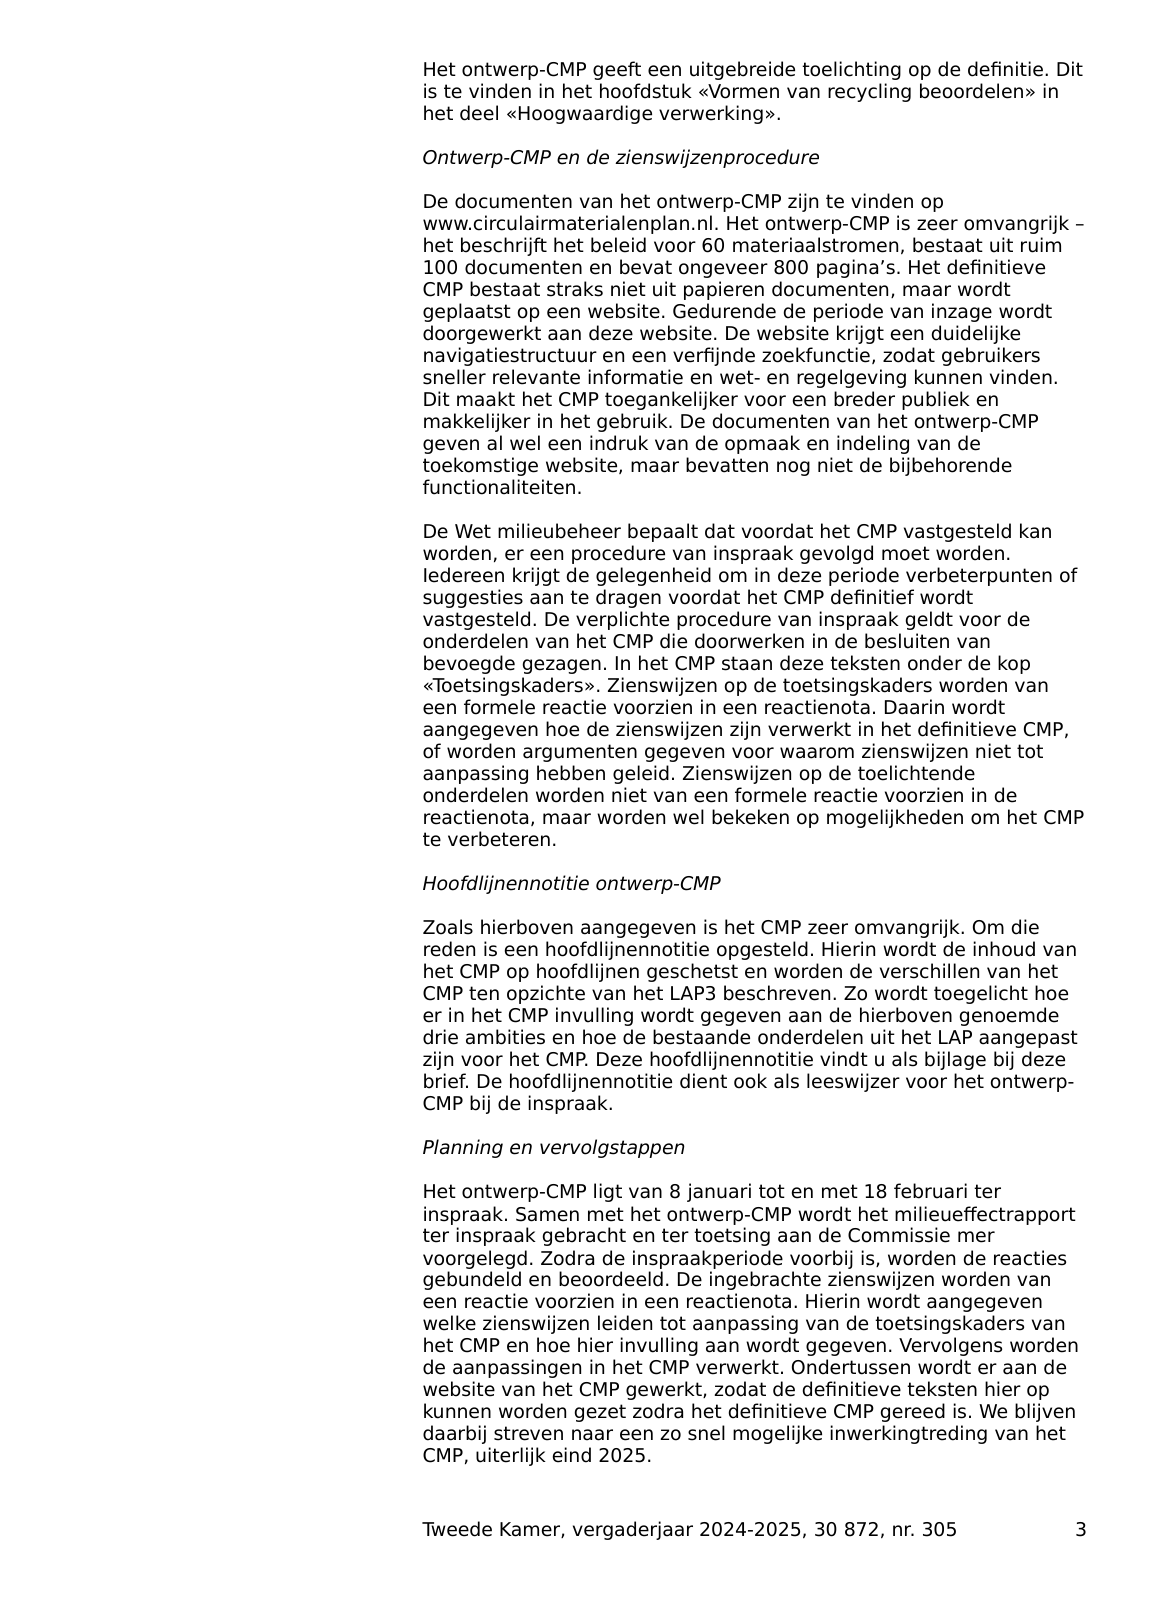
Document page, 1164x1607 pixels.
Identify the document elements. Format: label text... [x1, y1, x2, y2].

text De Wet milieubeheer bepaalt dat voordat het CMP vastgesteld kan worden, er een procedure van inspraak gevolgd moet worden. Iedereen krijgt de gelegenheid om in deze periode verbeterpunten of suggesties aan te dragen voordat het CMP definitief wordt vastgesteld. De verplichte procedure van inspraak geldt voor de onderdelen van het CMP die doorwerken in de besluiten van bevoegde gezagen. In het CMP staan deze teksten onder de kop «Toetsingskaders». Zienswijzen op de toetsingskaders worden van een formele reactie voorzien in een reactienota. Daarin wordt aangegeven hoe de zienswijzen zijn verwerkt in het definitieve CMP, of worden argumenten gegeven voor waarom zienswijzen niet tot aanpassing hebben geleid. Zienswijzen op de toelichtende onderdelen worden niet van een formele reactie voorzien in de reactienota, maar worden wel bekeken op mogelijkheden om het CMP te verbeteren. [422, 521, 1087, 851]
text Het ontwerp-CMP geeft een uitgebreide toelichting op de definitie. Dit is te vinden in het hoofdstuk «Vormen van recycling beoordelen» in het deel «Hoogwaardige verwerking». [422, 59, 1087, 125]
subtitle Ontwerp-CMP en de zienswijzenprocedure [422, 147, 1087, 169]
subtitle Hoofdlijnennotitie ontwerp-CMP [422, 873, 1087, 895]
subtitle Planning en vervolgstappen [422, 1137, 1087, 1159]
text Zoals hierboven aangegeven is het CMP zeer omvangrijk. Om die reden is een hoofdlijnennotitie opgesteld. Hierin wordt de inhoud van het CMP op hoofdlijnen geschetst en worden de verschillen van het CMP ten opzichte van het LAP3 beschreven. Zo wordt toegelicht hoe er in het CMP invulling wordt gegeven aan de hierboven genoemde drie ambities en hoe de bestaande onderdelen uit het LAP aangepast zijn voor het CMP. Deze hoofdlijnennotitie vindt u als bijlage bij deze brief. De hoofdlijnennotitie dient ook als leeswijzer voor het ontwerp-CMP bij de inspraak. [422, 917, 1087, 1115]
text Het ontwerp-CMP ligt van 8 januari tot en met 18 februari ter inspraak. Samen met het ontwerp-CMP wordt het milieueffectrapport ter inspraak gebracht en ter toetsing aan de Commissie mer voorgelegd. Zodra de inspraakperiode voorbij is, worden de reacties gebundeld en beoordeeld. De ingebrachte zienswijzen worden van een reactie voorzien in een reactienota. Hierin wordt aangegeven welke zienswijzen leiden tot aanpassing van de toetsingskaders van het CMP en hoe hier invulling aan wordt gegeven. Vervolgens worden de aanpassingen in het CMP verwerkt. Ondertussen wordt er aan de website van het CMP gewerkt, zodat de definitieve teksten hier op kunnen worden gezet zodra het definitieve CMP gereed is. We blijven daarbij streven naar een zo snel mogelijke inwerkingtreding van het CMP, uiterlijk eind 2025. [422, 1181, 1087, 1467]
text De documenten van het ontwerp-CMP zijn te vinden op www.circulairmaterialenplan.nl. Het ontwerp-CMP is zeer omvangrijk – het beschrijft het beleid voor 60 materiaalstromen, bestaat uit ruim 100 documenten en bevat ongeveer 800 pagina’s. Het definitieve CMP bestaat straks niet uit papieren documenten, maar wordt geplaatst op een website. Gedurende de periode van inzage wordt doorgewerkt aan deze website. De website krijgt een duidelijke navigatiestructuur en een verfijnde zoekfunctie, zodat gebruikers sneller relevante informatie en wet- en regelgeving kunnen vinden. Dit maakt het CMP toegankelijker voor een breder publiek en makkelijker in het gebruik. De documenten van het ontwerp-CMP geven al wel een indruk van de opmaak en indeling van de toekomstige website, maar bevatten nog niet de bijbehorende functionaliteiten. [422, 191, 1087, 499]
